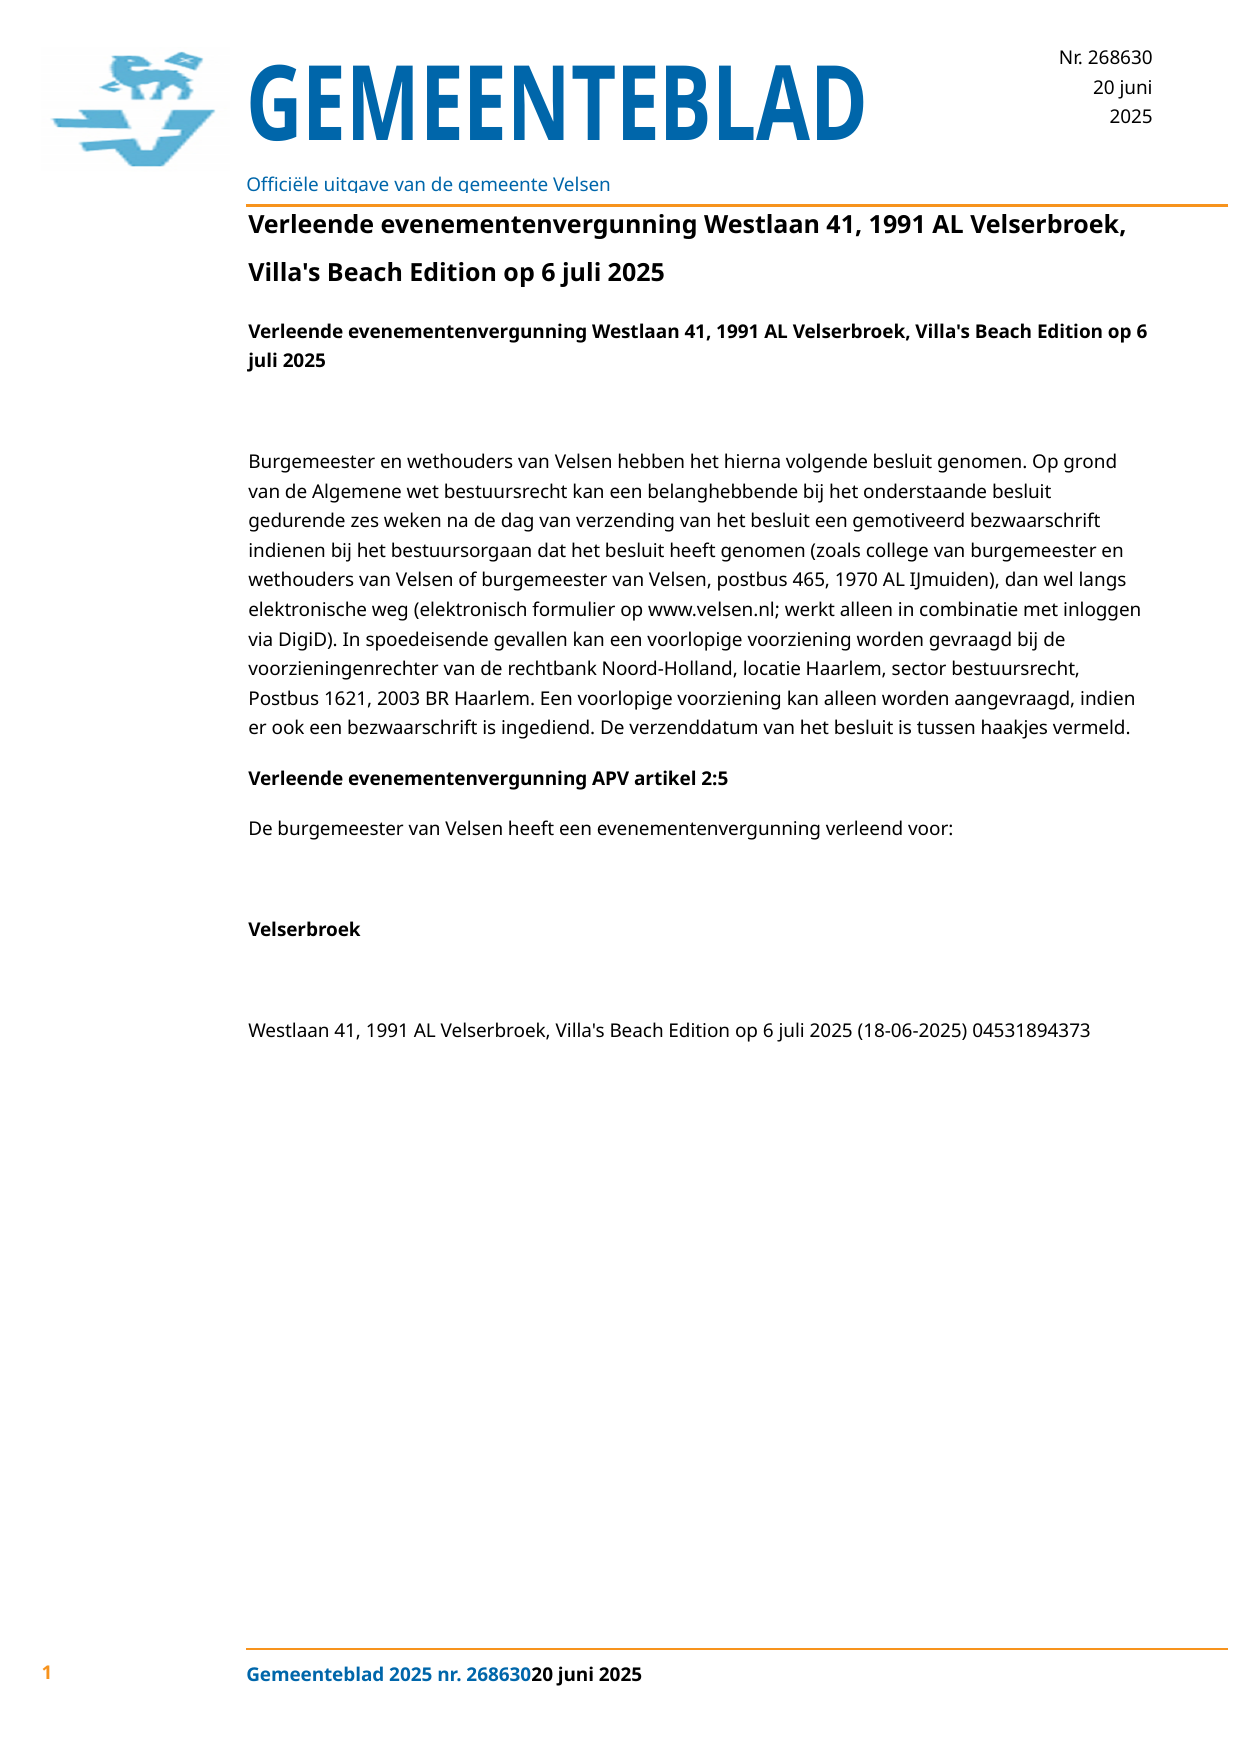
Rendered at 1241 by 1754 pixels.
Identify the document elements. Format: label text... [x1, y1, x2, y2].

text Velserbroek [248, 916, 1152, 942]
text Verleende evenementenvergunning Westlaan 41, 1991 AL Velserbroek, Villa's Beach Edition op 6 juli 2025 [248, 318, 1152, 373]
text Verleende evenementenvergunning APV artikel 2:5 [248, 765, 1152, 791]
text Westlaan 41, 1991 AL Velserbroek, Villa's Beach Edition op 6 juli 2025 (18-06-2025) 04531894373 [248, 1017, 1152, 1043]
text Verleende evenementenvergunning Westlaan 41, 1991 AL Velserbroek, Villa's Beach Edition op 6 juli 2025 [248, 207, 1152, 288]
text Burgemeester en wethouders van Velsen hebben het hierna volgende besluit genomen. Op grond van de Algemene wet bestuursrecht kan een belanghebbende bij het onderstaande besluit gedurende zes weken na de dag van verzending van het besluit een gemotiveerd bezwaarschrift indienen bij het bestuursorgaan dat het besluit heeft genomen (zoals college van burgemeester en wethouders van Velsen of burgemeester van Velsen, postbus 465, 1970 AL IJmuiden), dan wel langs elektronische weg (elektronisch formulier op www.velsen.nl; werkt alleen in combinatie met inloggen via DigiD). In spoedeisende gevallen kan een voorlopige voorziening worden gevraagd bij de voorzieningenrechter van de rechtbank Noord-Holland, locatie Haarlem, sector bestuursrecht, Postbus 1621, 2003 BR Haarlem. Een voorlopige voorziening kan alleen worden aangevraagd, indien er ook een bezwaarschrift is ingediend. De verzenddatum van het besluit is tussen haakjes vermeld. [248, 448, 1152, 740]
picture [41, 47, 231, 172]
text De burgemeester van Velsen heeft een evenementenvergunning verleend voor: [248, 815, 1152, 841]
